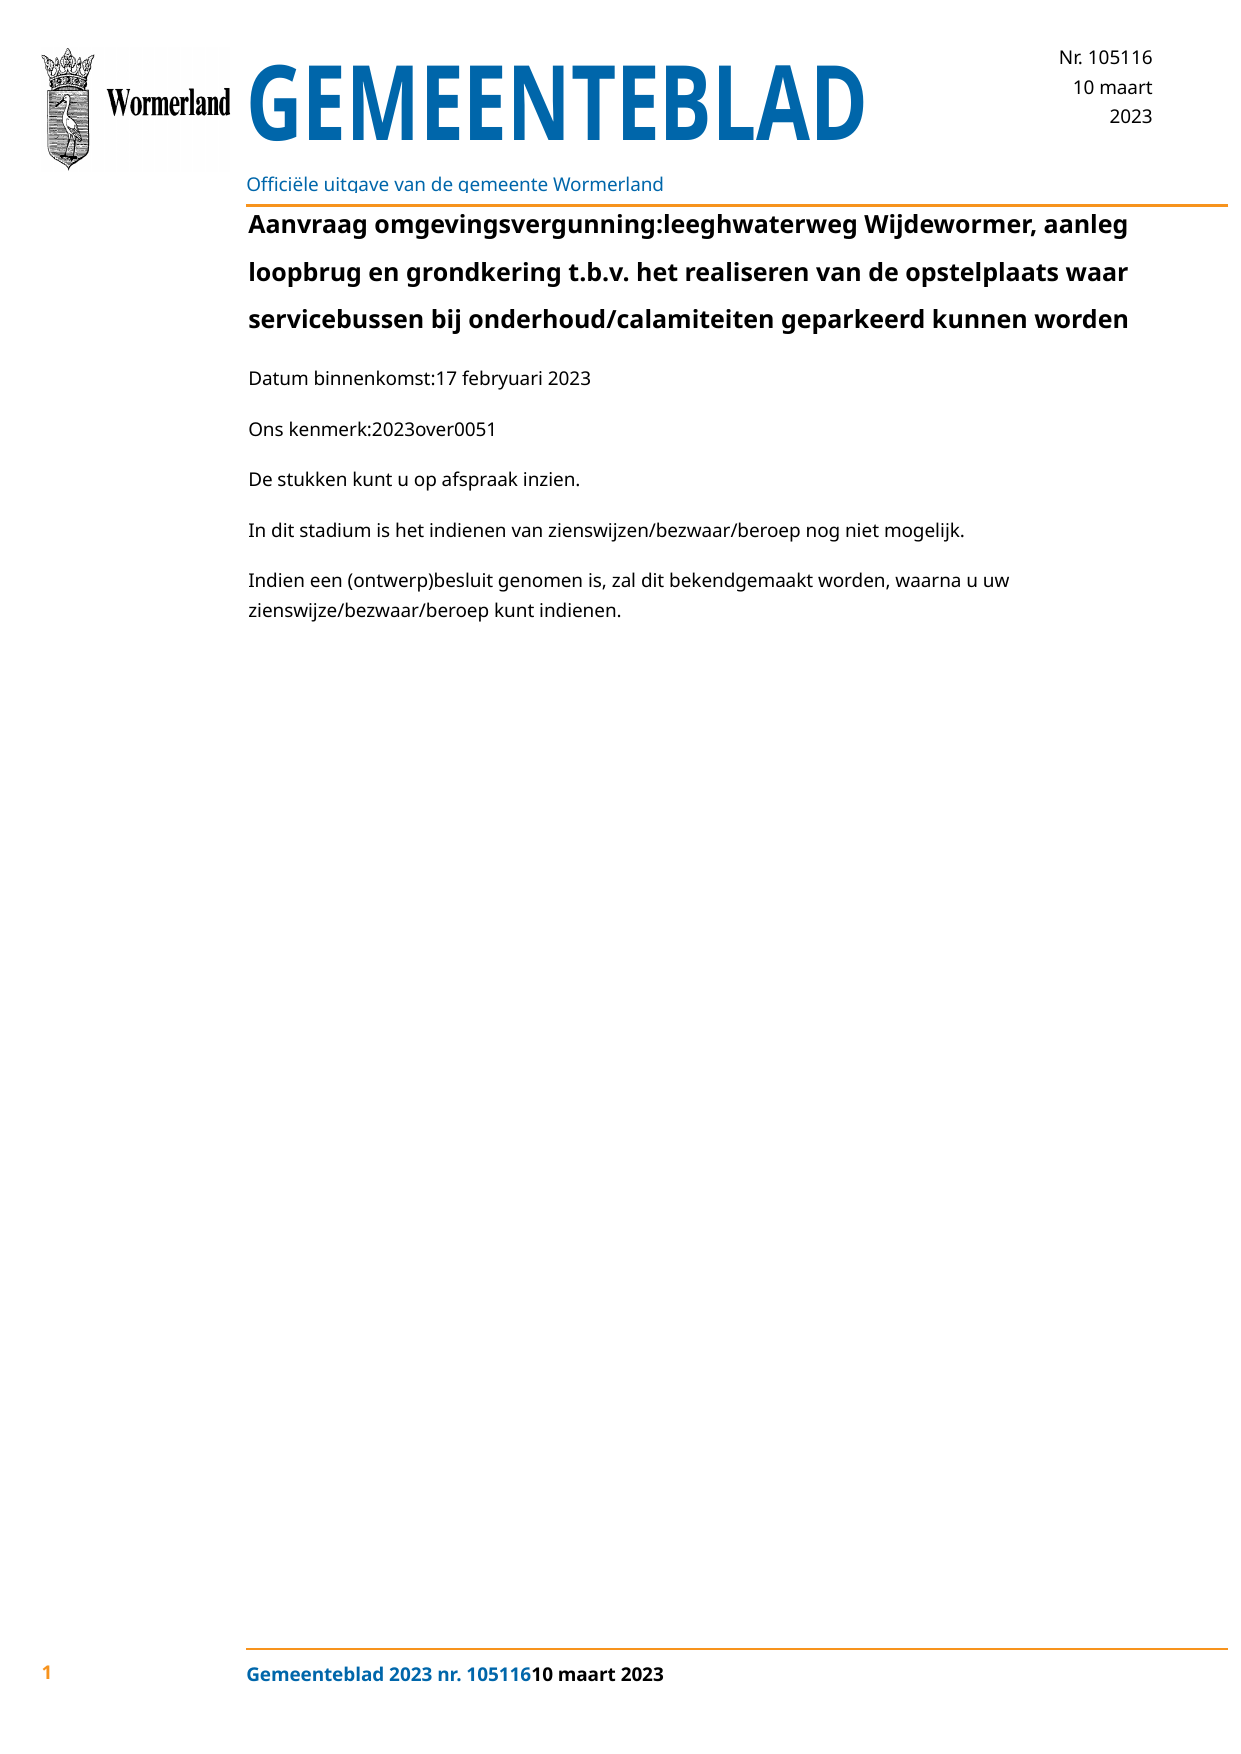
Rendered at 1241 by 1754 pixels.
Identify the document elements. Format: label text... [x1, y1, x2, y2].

text Indien een (ontwerp)besluit genomen is, zal dit bekendgemaakt worden, waarna u uw zienswijze/bezwaar/beroep kunt indienen. [248, 567, 1152, 622]
picture [41, 47, 231, 172]
text In dit stadium is het indienen van zienswijzen/bezwaar/beroep nog niet mogelijk. [248, 517, 1152, 542]
text Aanvraag omgevingsvergunning:leeghwaterweg Wijdewormer, aanleg loopbrug en grondkering t.b.v. het realiseren van de opstelplaats waar servicebussen bij onderhoud/calamiteiten geparkeerd kunnen worden [248, 207, 1152, 336]
text Ons kenmerk:2023over0051 [248, 416, 1152, 442]
text Datum binnenkomst:17 febryuari 2023 [248, 366, 1152, 391]
text De stukken kunt u op afspraak inzien. [248, 466, 1152, 492]
